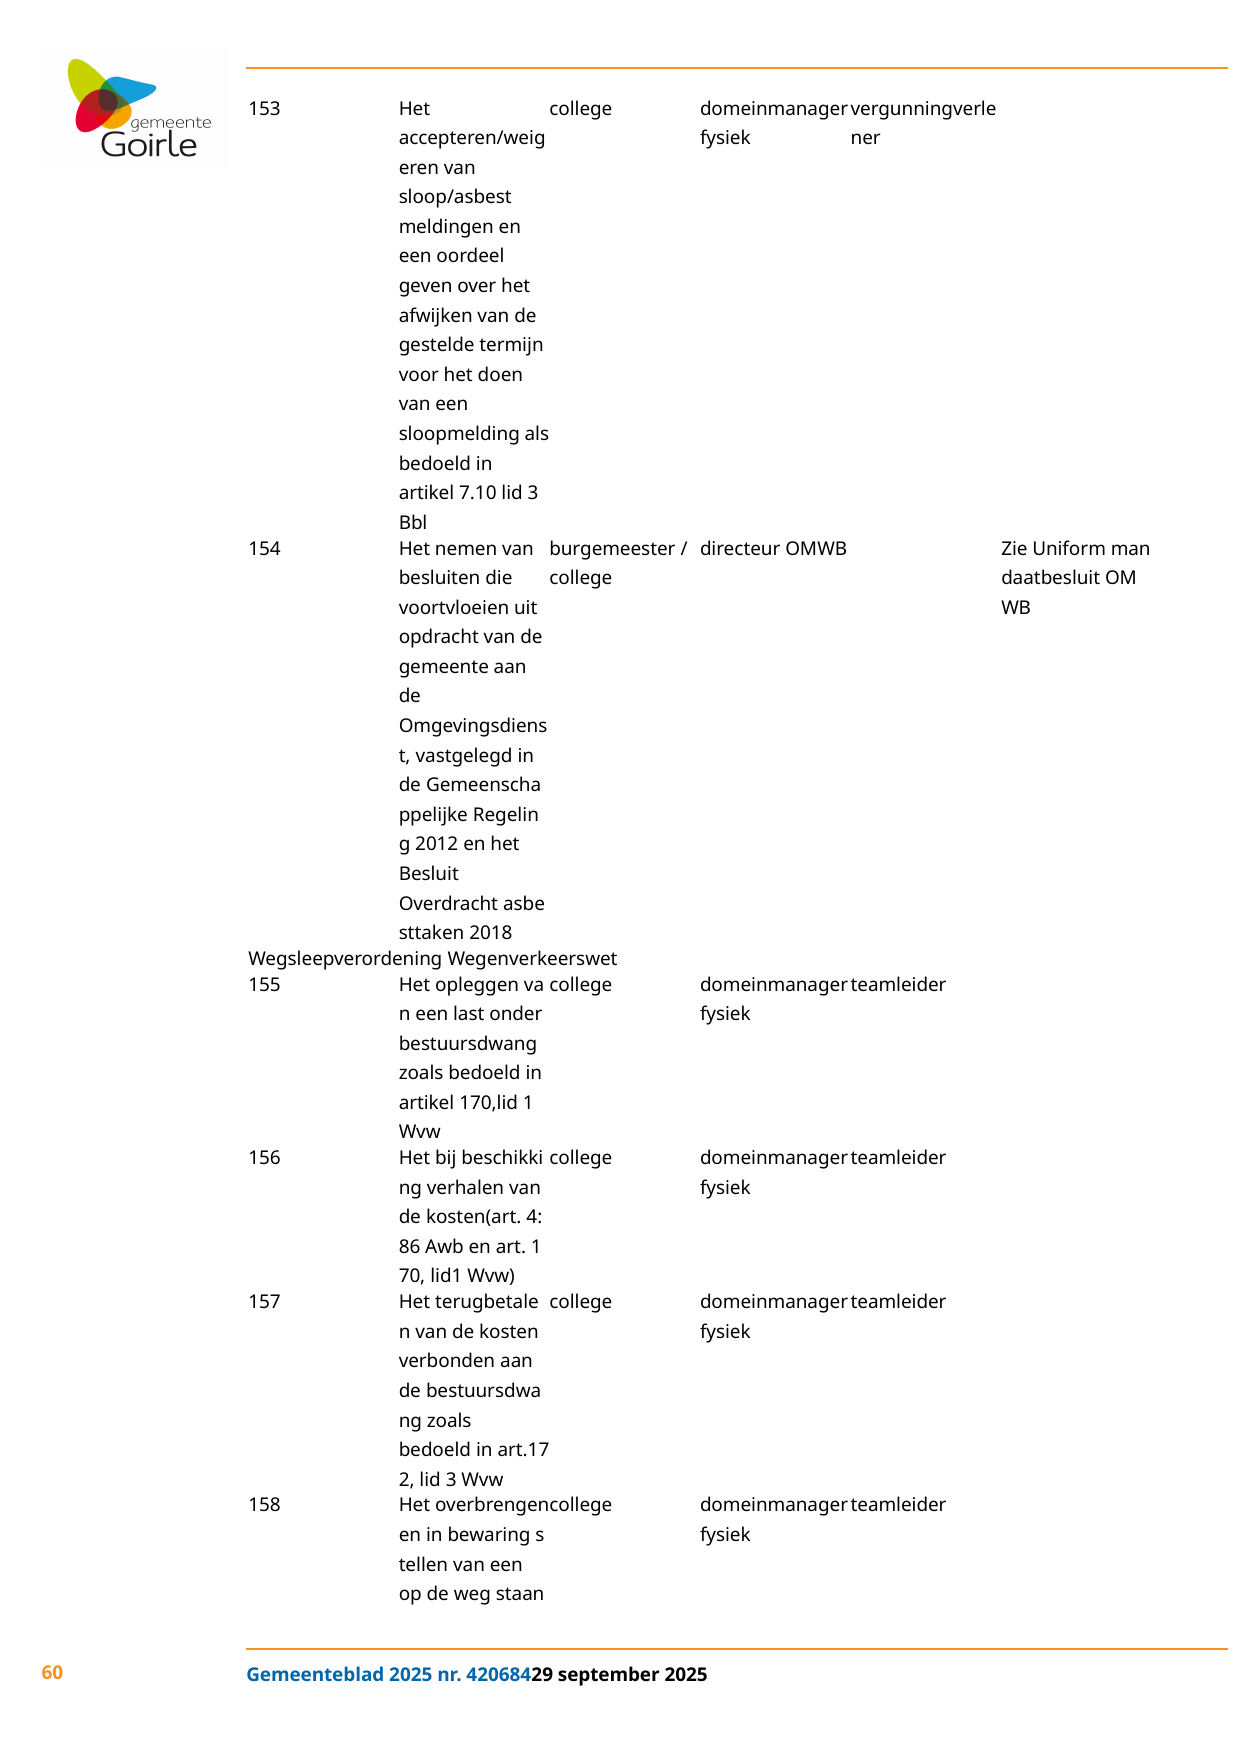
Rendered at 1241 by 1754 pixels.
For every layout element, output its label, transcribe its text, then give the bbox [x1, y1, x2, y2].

table_cell Het terugbetalen van de kosten verbonden aan de bestuursdwang zoals bedoeld in art.172, lid 3 Wvw [399, 1289, 549, 1492]
table_cell Het opleggen van een last onder bestuursdwang zoals bedoeld in artikel 170,lid 1 Wvw [399, 971, 549, 1144]
table_cell teamleider [850, 1144, 1001, 1288]
table_cell [1001, 1492, 1152, 1606]
table_cell Het nemen van besluiten die voortvloeien uit opdracht van de gemeente aan de Omgevingsdienst, vastgelegd in de Gemeenschappelijke Regeling 2012 en het Besluit Overdracht asbesttaken 2018 [399, 535, 549, 945]
table_cell teamleider [850, 971, 1001, 1144]
table_cell [1001, 1144, 1152, 1288]
table_cell 154 [248, 535, 398, 945]
table_cell college [549, 971, 700, 1144]
table_cell directeur OMWB [700, 535, 850, 945]
table_cell teamleider [850, 1492, 1001, 1606]
table_cell 155 [248, 971, 398, 1144]
table_cell college [549, 95, 700, 535]
table_cell teamleider [850, 1289, 1001, 1492]
table_cell college [549, 1289, 700, 1492]
table_cell 153 [248, 95, 398, 535]
table_cell domeinmanager fysiek [700, 1492, 850, 1606]
table_cell vergunningverlener [850, 95, 1001, 535]
table_cell [1001, 95, 1152, 535]
table_cell Het bij beschikking verhalen van de kosten(art. 4:86 Awb en art. 170, lid1 Wvw) [399, 1144, 549, 1288]
table_cell Het accepteren/weigeren van sloop/asbest meldingen en een oordeel geven over het afwijken van de gestelde termijn voor het doen van een sloopmelding als bedoeld in artikel 7.10 lid 3 Bbl [399, 95, 549, 535]
table_cell 157 [248, 1289, 398, 1492]
table_cell [1001, 1289, 1152, 1492]
table_cell college [549, 1492, 700, 1606]
table_cell domeinmanager fysiek [700, 95, 850, 535]
table_cell burgemeester / college [549, 535, 700, 945]
table_cell Wegsleepverordening Wegenverkeerswet [248, 945, 1152, 971]
table_cell domeinmanager fysiek [700, 971, 850, 1144]
picture [41, 47, 231, 172]
table_cell Het overbrengen en in bewaring stellen van een op de weg staan [399, 1492, 549, 1606]
table_cell 156 [248, 1144, 398, 1288]
table_cell domeinmanager fysiek [700, 1144, 850, 1288]
table_cell college [549, 1144, 700, 1288]
table_cell [1001, 971, 1152, 1144]
table_cell Zie Uniform mandaatbesluit OMWB [1001, 535, 1152, 945]
table_cell 158 [248, 1492, 398, 1606]
table_cell [850, 535, 1001, 945]
table_cell domeinmanager fysiek [700, 1289, 850, 1492]
